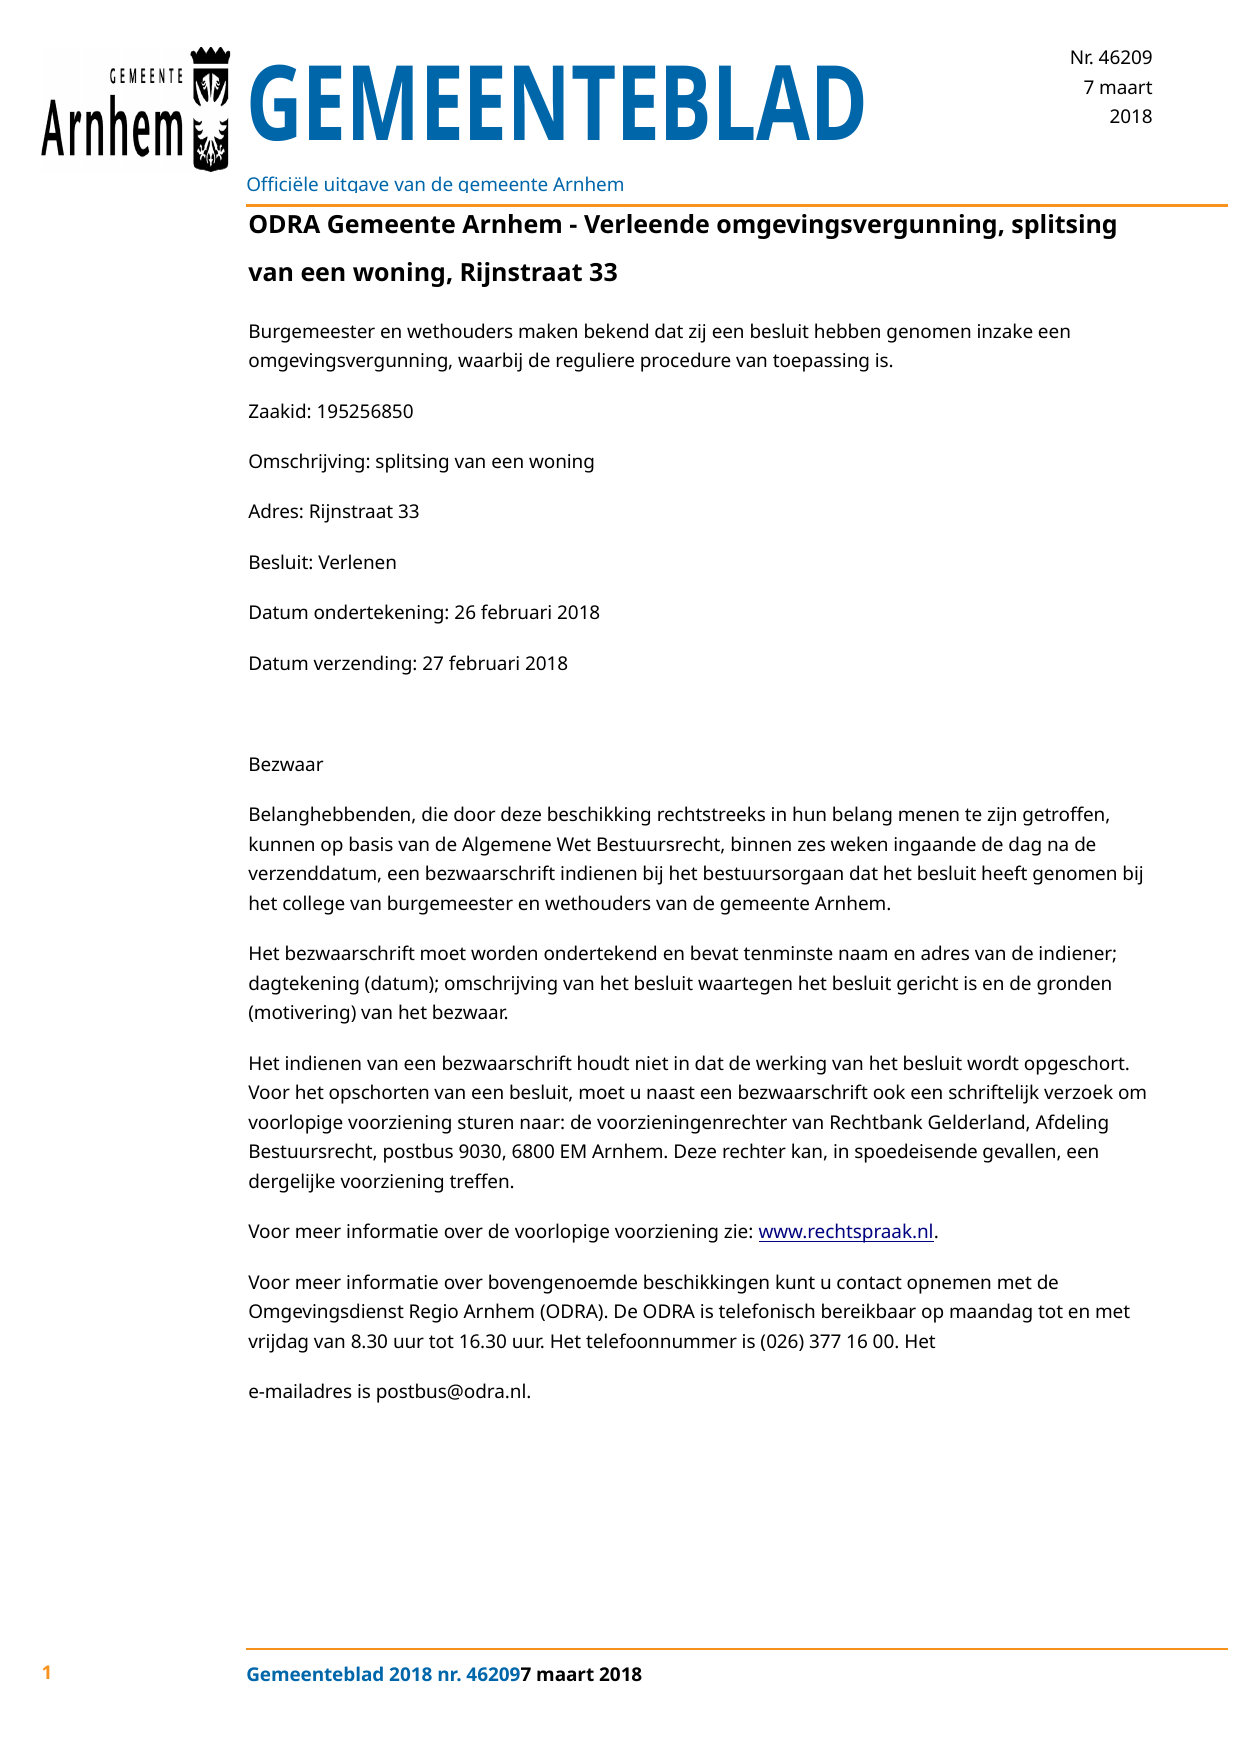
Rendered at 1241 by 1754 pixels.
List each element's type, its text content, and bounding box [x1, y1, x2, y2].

text Voor meer informatie over bovengenoemde beschikkingen kunt u contact opnemen met de Omgevingsdienst Regio Arnhem (ODRA). De ODRA is telefonisch bereikbaar op maandag tot en met vrijdag van 8.30 uur tot 16.30 uur. Het telefoonnummer is (026) 377 16 00. Het [248, 1269, 1152, 1354]
text Omschrijving: splitsing van een woning [248, 448, 1152, 474]
text Voor meer informatie over de voorlopige voorziening zie: www.rechtspraak.nl. [248, 1219, 1152, 1244]
text Belanghebbenden, die door deze beschikking rechtstreeks in hun belang menen te zijn getroffen, kunnen op basis van de Algemene Wet Bestuursrecht, binnen zes weken ingaande de dag na de verzenddatum, een bezwaarschrift indienen bij het bestuursorgaan dat het besluit heeft genomen bij het college van burgemeester en wethouders van de gemeente Arnhem. [248, 801, 1152, 916]
text ODRA Gemeente Arnhem - Verleende omgevingsvergunning, splitsing van een woning, Rijnstraat 33 [248, 207, 1152, 288]
text Datum verzending: 27 februari 2018 [248, 650, 1152, 676]
picture [41, 47, 231, 172]
text Bezwaar [248, 751, 1152, 777]
text Zaakid: 195256850 [248, 398, 1152, 424]
text Het indienen van een bezwaarschrift houdt niet in dat de werking van het besluit wordt opgeschort. Voor het opschorten van een besluit, moet u naast een bezwaarschrift ook een schriftelijk verzoek om voorlopige voorziening sturen naar: de voorzieningenrechter van Rechtbank Gelderland, Afdeling Bestuursrecht, postbus 9030, 6800 EM Arnhem. Deze rechter kan, in spoedeisende gevallen, een dergelijke voorziening treffen. [248, 1050, 1152, 1194]
text e-mailadres is postbus@odra.nl. [248, 1379, 1152, 1404]
text Besluit: Verlenen [248, 549, 1152, 575]
text Het bezwaarschrift moet worden ondertekend en bevat tenminste naam en adres van de indiener; dagtekening (datum); omschrijving van het besluit waartegen het besluit gericht is en de gronden (motivering) van het bezwaar. [248, 940, 1152, 1025]
text Datum ondertekening: 26 februari 2018 [248, 599, 1152, 625]
text Adres: Rijnstraat 33 [248, 499, 1152, 524]
text Burgemeester en wethouders maken bekend dat zij een besluit hebben genomen inzake een omgevingsvergunning, waarbij de reguliere procedure van toepassing is. [248, 318, 1152, 373]
